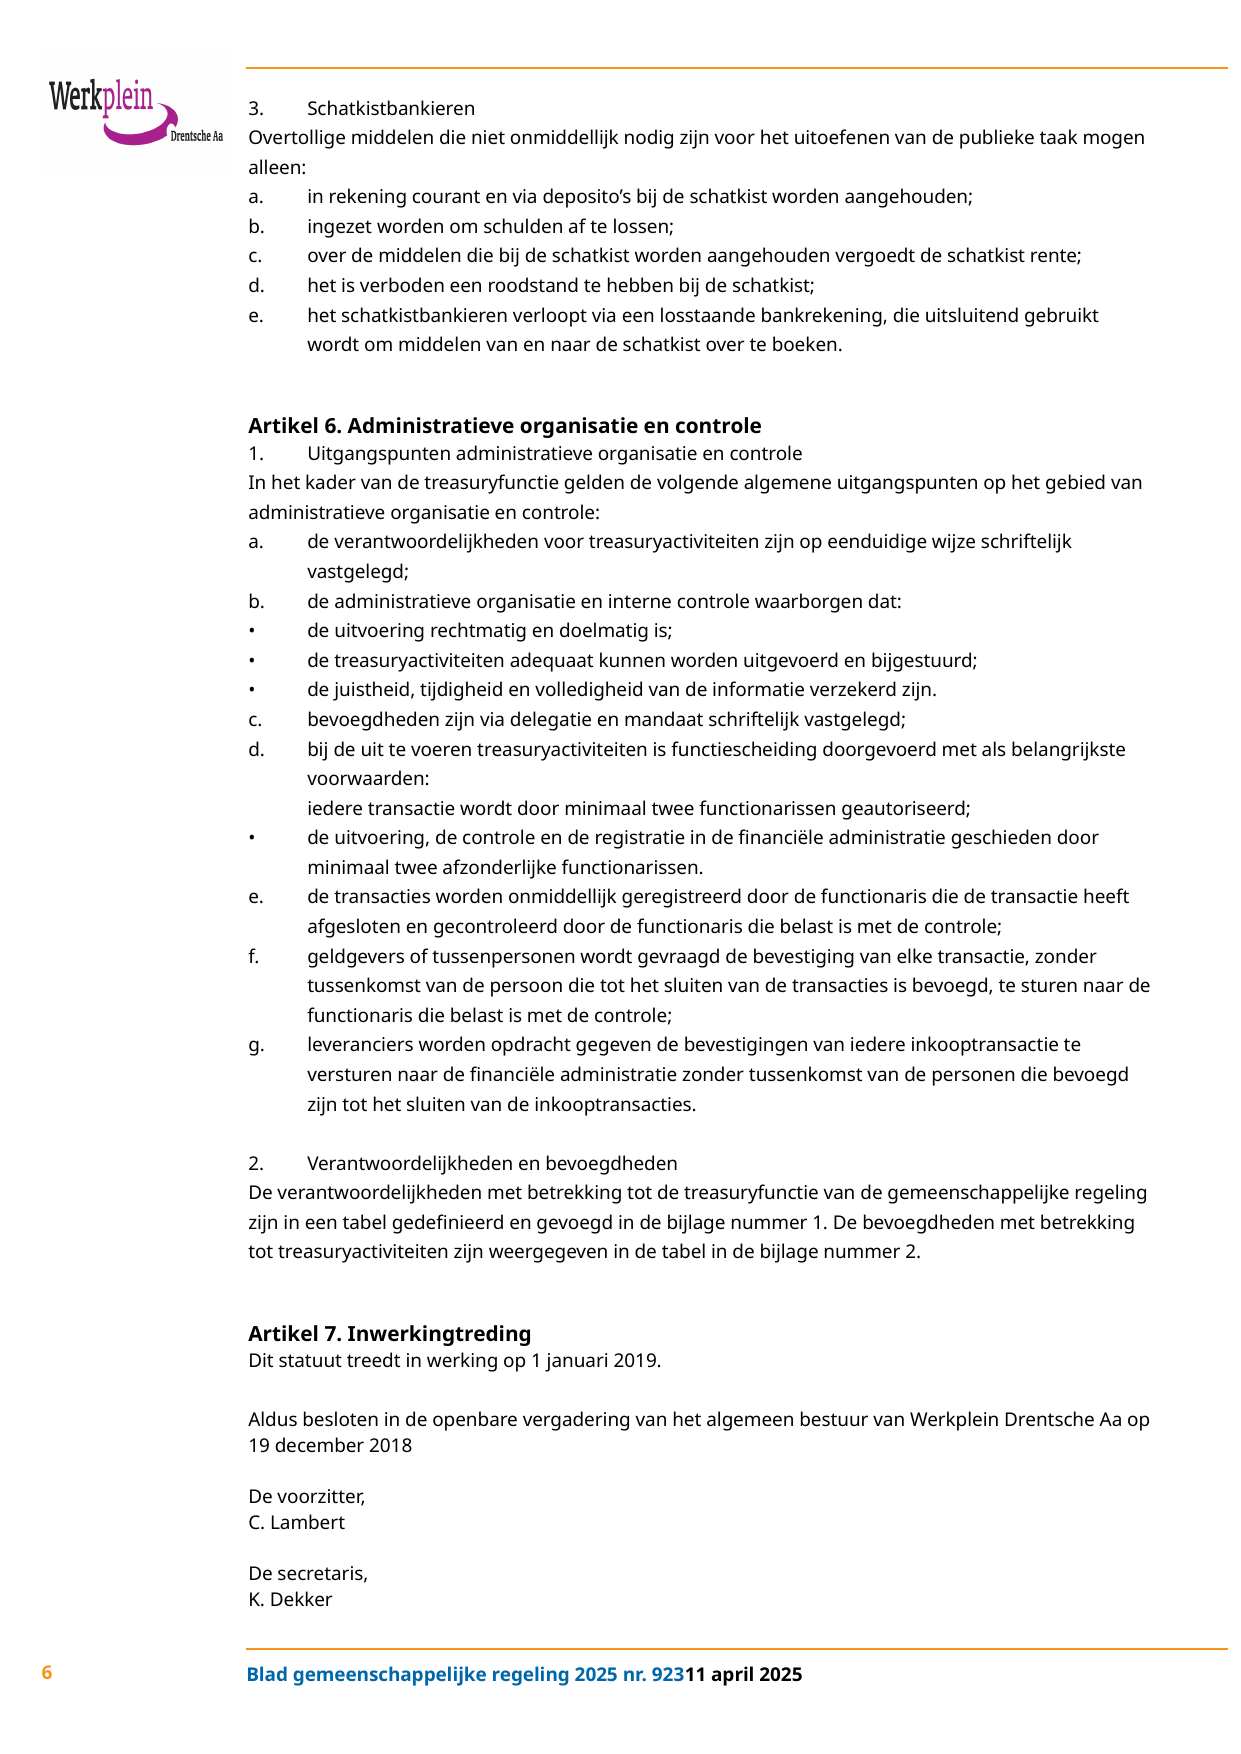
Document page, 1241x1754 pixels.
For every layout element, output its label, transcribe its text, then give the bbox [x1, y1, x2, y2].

list ingezet worden om schulden af te lossen; [248, 213, 1152, 239]
list het schatkistbankieren verloopt via een losstaande bankrekening, die uitsluitend gebruikt wordt om middelen van en naar de schatkist over te boeken. [248, 302, 1152, 357]
text In het kader van de treasuryfunctie gelden de volgende algemene uitgangspunten op het gebied van administratieve organisatie en controle: [248, 469, 1152, 525]
list iedere transactie wordt door minimaal twee functionarissen geautoriseerd; [248, 795, 1152, 821]
list over de middelen die bij de schatkist worden aangehouden vergoedt de schatkist rente; [248, 243, 1152, 268]
list de uitvoering rechtmatig en doelmatig is; [248, 617, 1152, 643]
text Artikel 7. Inwerkingtreding [248, 1319, 1152, 1347]
text C. Lambert [248, 1509, 1152, 1535]
list de verantwoordelijkheden voor treasuryactiviteiten zijn op eenduidige wijze schriftelijk vastgelegd; [248, 529, 1152, 584]
list leveranciers worden opdracht gegeven de bevestigingen van iedere inkooptransactie te versturen naar de financiële administratie zonder tussenkomst van de personen die bevoegd zijn tot het sluiten van de inkooptransacties. [248, 1032, 1152, 1116]
list Verantwoordelijkheden en bevoegdheden [248, 1150, 1152, 1176]
text Overtollige middelen die niet onmiddellijk nodig zijn voor het uitoefenen van de publieke taak mogen alleen: [248, 124, 1152, 180]
list de transacties worden onmiddellijk geregistreerd door de functionaris die de transactie heeft afgesloten en gecontroleerd door de functionaris die belast is met de controle; [248, 884, 1152, 939]
list de uitvoering, de controle en de registratie in de financiële administratie geschieden door minimaal twee afzonderlijke functionarissen. [248, 824, 1152, 880]
text K. Dekker [248, 1586, 1152, 1612]
text Aldus besloten in de openbare vergadering van het algemeen bestuur van Werkplein Drentsche Aa op 19 december 2018 [248, 1406, 1152, 1458]
list de juistheid, tijdigheid en volledigheid van de informatie verzekerd zijn. [248, 677, 1152, 702]
list de administratieve organisatie en interne controle waarborgen dat: [248, 588, 1152, 613]
text De secretaris, [248, 1561, 1152, 1586]
text De verantwoordelijkheden met betrekking tot de treasuryfunctie van de gemeenschappelijke regeling zijn in een tabel gedefinieerd en gevoegd in de bijlage nummer 1. De bevoegdheden met betrekking tot treasuryactiviteiten zijn weergegeven in de tabel in de bijlage nummer 2. [248, 1179, 1152, 1264]
list Schatkistbankieren [248, 95, 1152, 121]
text Dit statuut treedt in werking op 1 januari 2019. [248, 1347, 1152, 1373]
text Artikel 6. Administratieve organisatie en controle [248, 411, 1152, 440]
list de treasuryactiviteiten adequaat kunnen worden uitgevoerd en bijgestuurd; [248, 647, 1152, 673]
list geldgevers of tussenpersonen wordt gevraagd de bevestiging van elke transactie, zonder tussenkomst van de persoon die tot het sluiten van de transacties is bevoegd, te sturen naar de functionaris die belast is met de controle; [248, 943, 1152, 1028]
picture [41, 47, 231, 172]
text De voorzitter, [248, 1483, 1152, 1509]
list in rekening courant en via deposito’s bij de schatkist worden aangehouden; [248, 183, 1152, 209]
list Uitgangspunten administratieve organisatie en controle [248, 440, 1152, 466]
list bevoegdheden zijn via delegatie en mandaat schriftelijk vastgelegd; [248, 706, 1152, 732]
list het is verboden een roodstand te hebben bij de schatkist; [248, 272, 1152, 298]
list bij de uit te voeren treasuryactiviteiten is functiescheiding doorgevoerd met als belangrijkste voorwaarden: [248, 736, 1152, 791]
